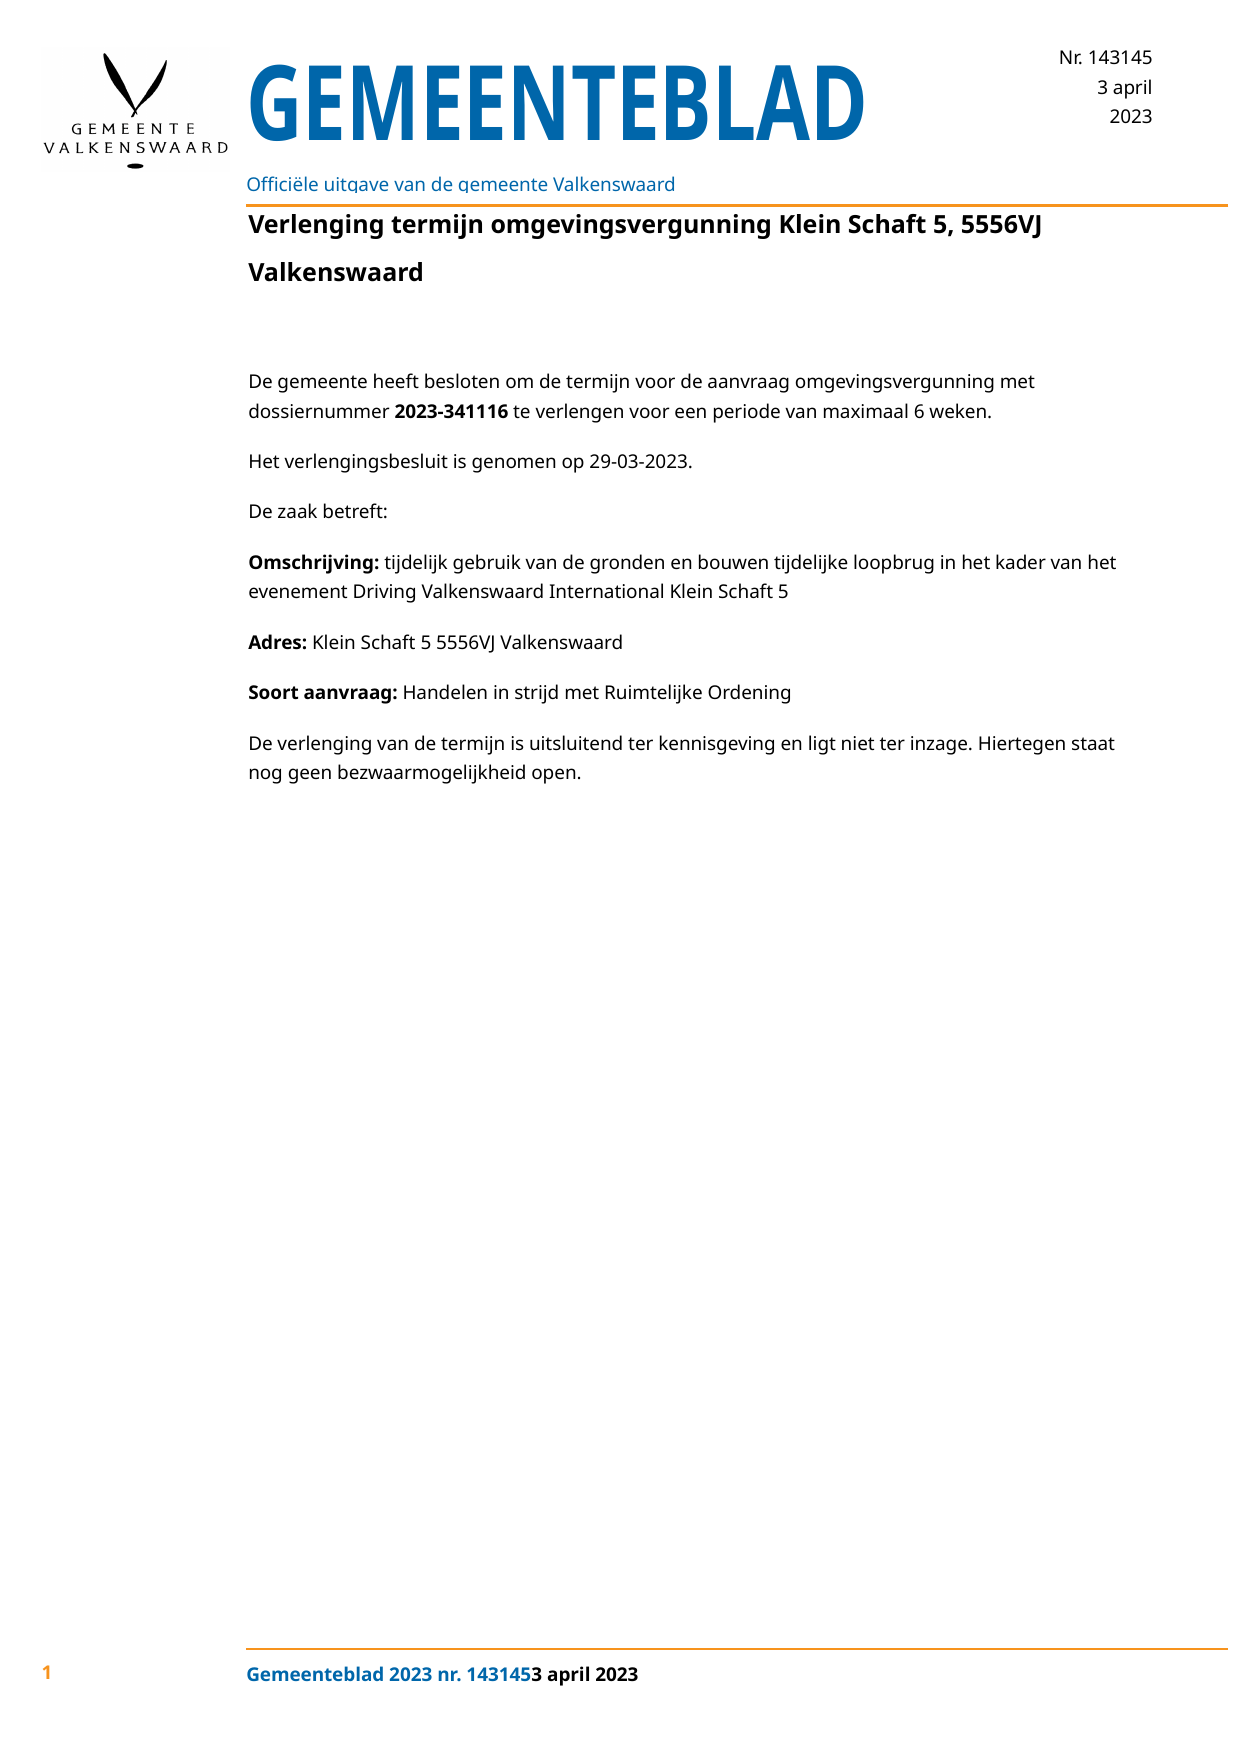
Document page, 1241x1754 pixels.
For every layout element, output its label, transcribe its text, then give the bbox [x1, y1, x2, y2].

text Verlenging termijn omgevingsvergunning Klein Schaft 5, 5556VJ Valkenswaard [248, 207, 1152, 288]
text Adres: Klein Schaft 5 5556VJ Valkenswaard [248, 629, 1152, 655]
text Omschrijving: tijdelijk gebruik van de gronden en bouwen tijdelijke loopbrug in het kader van het evenement Driving Valkenswaard International Klein Schaft 5 [248, 549, 1152, 604]
text De gemeente heeft besloten om de termijn voor de aanvraag omgevingsvergunning met dossiernummer 2023-341116 te verlengen voor een periode van maximaal 6 weken. [248, 368, 1152, 424]
text De verlenging van de termijn is uitsluitend ter kennisgeving en ligt niet ter inzage. Hiertegen staat nog geen bezwaarmogelijkheid open. [248, 730, 1152, 785]
text De zaak betreft: [248, 499, 1152, 524]
picture [41, 47, 231, 172]
text Het verlengingsbesluit is genomen op 29-03-2023. [248, 448, 1152, 474]
text Soort aanvraag: Handelen in strijd met Ruimtelijke Ordening [248, 679, 1152, 705]
